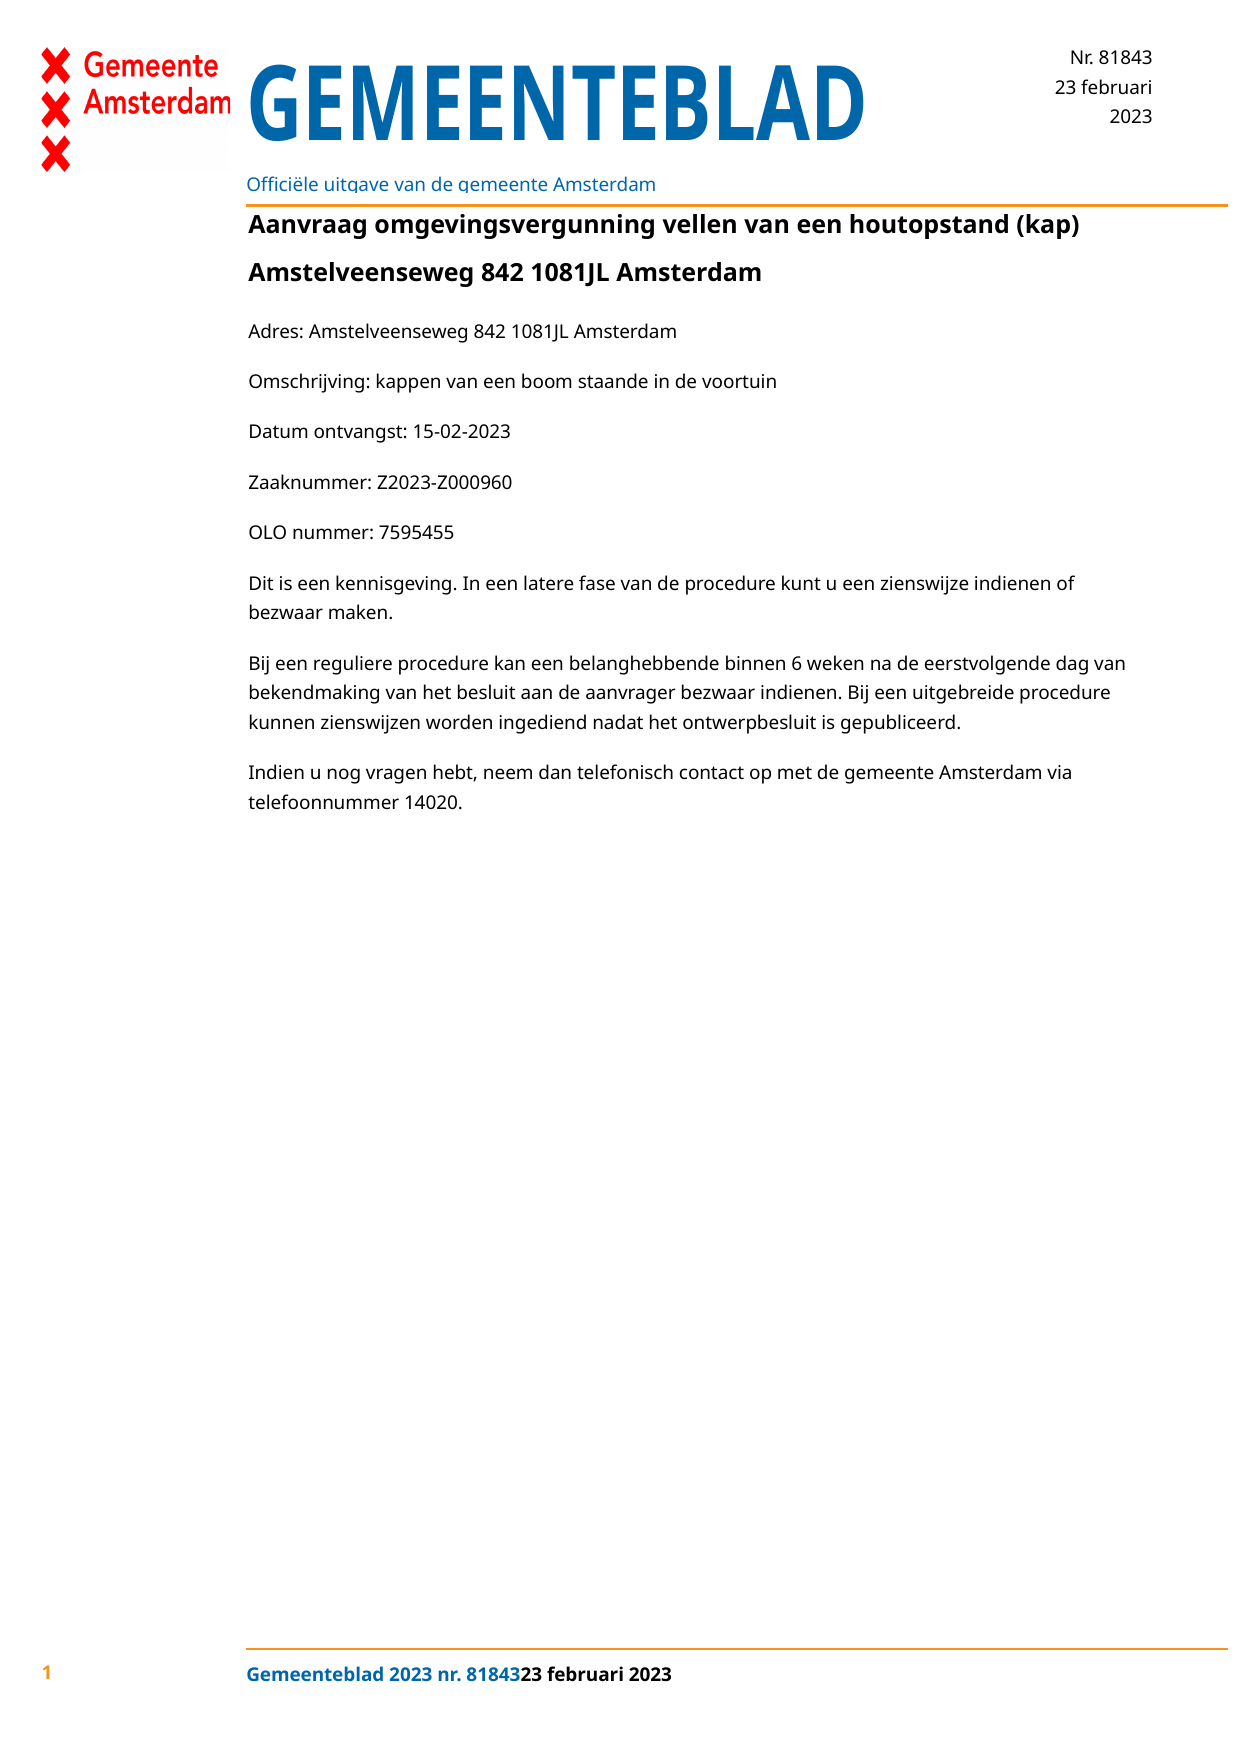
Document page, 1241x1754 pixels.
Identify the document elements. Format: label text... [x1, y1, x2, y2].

text Zaaknummer: Z2023-Z000960 [248, 469, 1152, 495]
text Aanvraag omgevingsvergunning vellen van een houtopstand (kap) Amstelveenseweg 842 1081JL Amsterdam [248, 207, 1152, 288]
text Adres: Amstelveenseweg 842 1081JL Amsterdam [248, 318, 1152, 344]
text Datum ontvangst: 15-02-2023 [248, 419, 1152, 444]
text Indien u nog vragen hebt, neem dan telefonisch contact op met de gemeente Amsterdam via telefoonnummer 14020. [248, 759, 1152, 815]
text OLO nummer: 7595455 [248, 519, 1152, 545]
text Omschrijving: kappen van een boom staande in de voortuin [248, 368, 1152, 394]
text Bij een reguliere procedure kan een belanghebbende binnen 6 weken na de eerstvolgende dag van bekendmaking van het besluit aan de aanvrager bezwaar indienen. Bij een uitgebreide procedure kunnen zienswijzen worden ingediend nadat het ontwerpbesluit is gepubliceerd. [248, 650, 1152, 735]
picture [41, 47, 231, 172]
text Dit is een kennisgeving. In een latere fase van de procedure kunt u een zienswijze indienen of bezwaar maken. [248, 570, 1152, 625]
